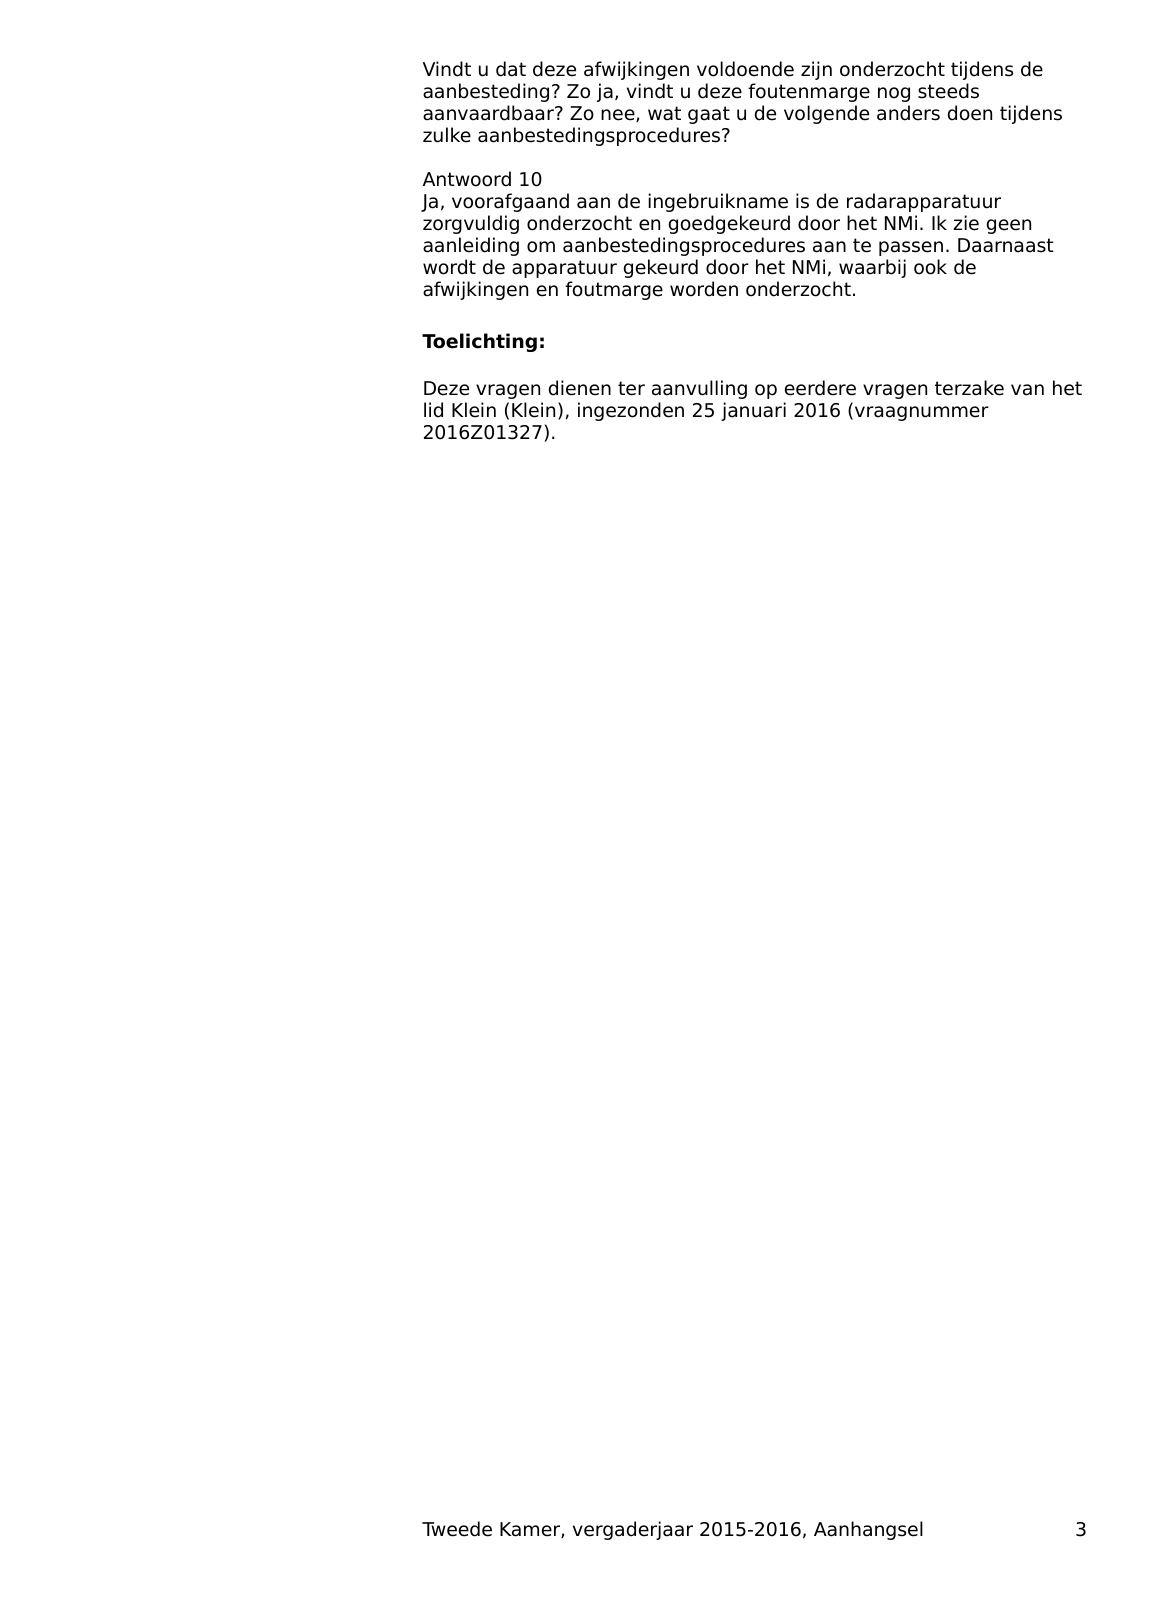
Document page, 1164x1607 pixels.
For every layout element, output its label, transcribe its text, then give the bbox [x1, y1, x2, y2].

subtitle Toelichting: [422, 331, 1087, 353]
text Deze vragen dienen ter aanvulling op eerdere vragen terzake van het lid Klein (Klein), ingezonden 25 januari 2016 (vraagnummer 2016Z01327). [422, 378, 1087, 444]
text Ja, voorafgaand aan de ingebruikname is de radarapparatuur zorgvuldig onderzocht en goedgekeurd door het NMi. Ik zie geen aanleiding om aanbestedingsprocedures aan te passen. Daarnaast wordt de apparatuur gekeurd door het NMi, waarbij ook de afwijkingen en foutmarge worden onderzocht. [422, 191, 1087, 301]
text Antwoord 10 [422, 169, 1087, 191]
text Vindt u dat deze afwijkingen voldoende zijn onderzocht tijdens de aanbesteding? Zo ja, vindt u deze foutenmarge nog steeds aanvaardbaar? Zo nee, wat gaat u de volgende anders doen tijdens zulke aanbestedingsprocedures? [422, 59, 1087, 147]
